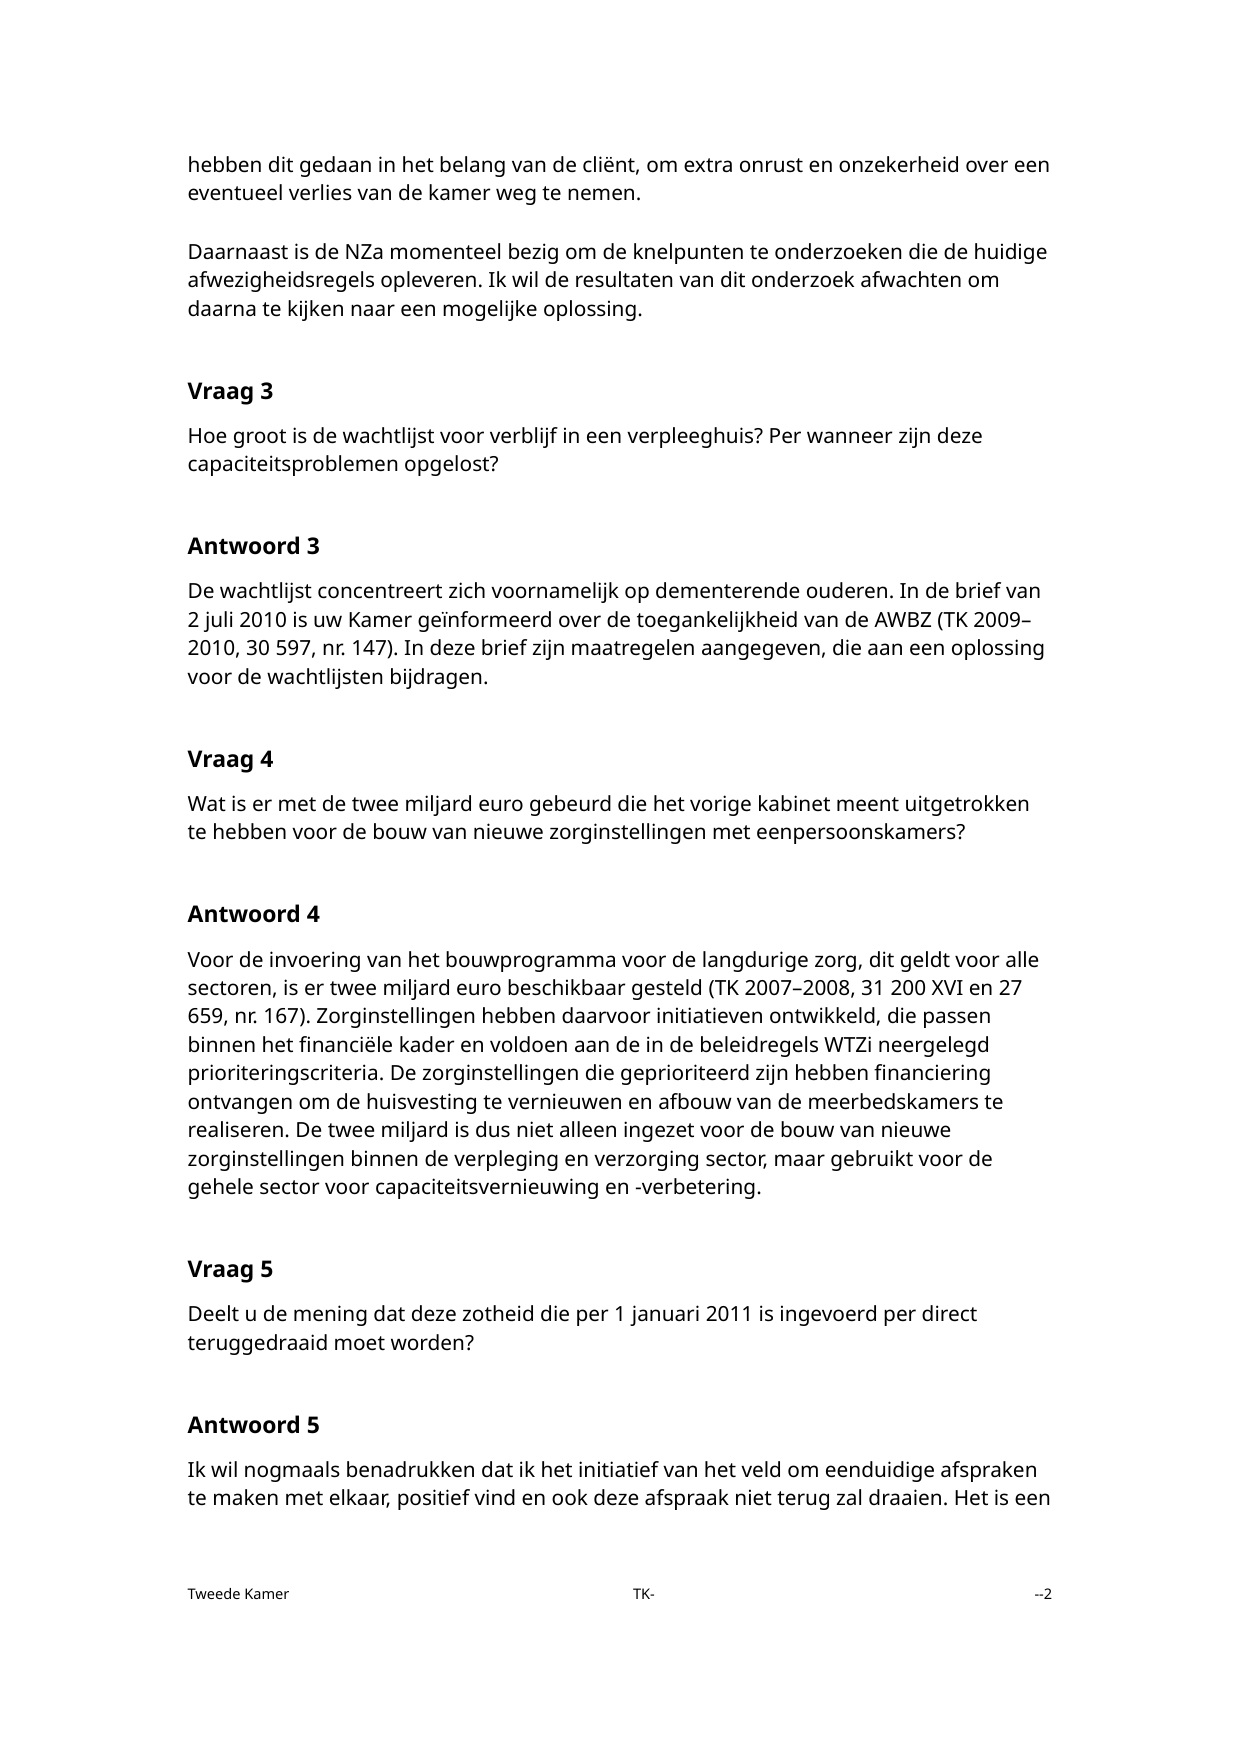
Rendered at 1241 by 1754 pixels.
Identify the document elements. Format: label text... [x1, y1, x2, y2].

text Ik wil nogmaals benadrukken dat ik het initiatief van het veld om eenduidige afspraken te maken met elkaar, positief vind en ook deze afspraak niet terug zal draaien. Het is een [187, 1455, 1053, 1512]
text Hoe groot is de wachtlijst voor verblijf in een verpleeghuis? Per wanneer zijn deze capaciteitsproblemen opgelost? [187, 421, 1053, 478]
subtitle Vraag 5 [187, 1253, 1053, 1284]
text Deelt u de mening dat deze zotheid die per 1 januari 2011 is ingevoerd per direct teruggedraaid moet worden? [187, 1299, 1053, 1356]
subtitle Antwoord 5 [187, 1409, 1053, 1440]
text Voor de invoering van het bouwprogramma voor de langdurige zorg, dit geldt voor alle sectoren, is er twee miljard euro beschikbaar gesteld (TK 2007–2008, 31 200 XVI en 27 659, nr. 167). Zorginstellingen hebben daarvoor initiatieven ontwikkeld, die passen binnen het financiële kader en voldoen aan de in de beleidregels WTZi neergelegd prioriteringscriteria. De zorginstellingen die geprioriteerd zijn hebben financiering ontvangen om de huisvesting te vernieuwen en afbouw van de meerbedskamers te realiseren. De twee miljard is dus niet alleen ingezet voor de bouw van nieuwe zorginstellingen binnen de verpleging en verzorging sector, maar gebruikt voor de gehele sector voor capaciteitsvernieuwing en -verbetering. [187, 945, 1053, 1201]
subtitle Antwoord 4 [187, 898, 1053, 930]
text Daarnaast is de NZa momenteel bezig om de knelpunten te onderzoeken die de huidige afwezigheidsregels opleveren. Ik wil de resultaten van dit onderzoek afwachten om daarna te kijken naar een mogelijke oplossing. [187, 237, 1053, 322]
subtitle Vraag 3 [187, 375, 1053, 406]
text hebben dit gedaan in het belang van de cliënt, om extra onrust en onzekerheid over een eventueel verlies van de kamer weg te nemen. [187, 150, 1053, 207]
text De wachtlijst concentreert zich voornamelijk op dementerende ouderen. In de brief van 2 juli 2010 is uw Kamer geïnformeerd over de toegankelijkheid van de AWBZ (TK 2009–2010, 30 597, nr. 147). In deze brief zijn maatregelen aangegeven, die aan een oplossing voor de wachtlijsten bijdragen. [187, 577, 1053, 690]
text Wat is er met de twee miljard euro gebeurd die het vorige kabinet meent uitgetrokken te hebben voor de bouw van nieuwe zorginstellingen met eenpersoonskamers? [187, 789, 1053, 846]
subtitle Vraag 4 [187, 743, 1053, 774]
subtitle Antwoord 3 [187, 530, 1053, 562]
